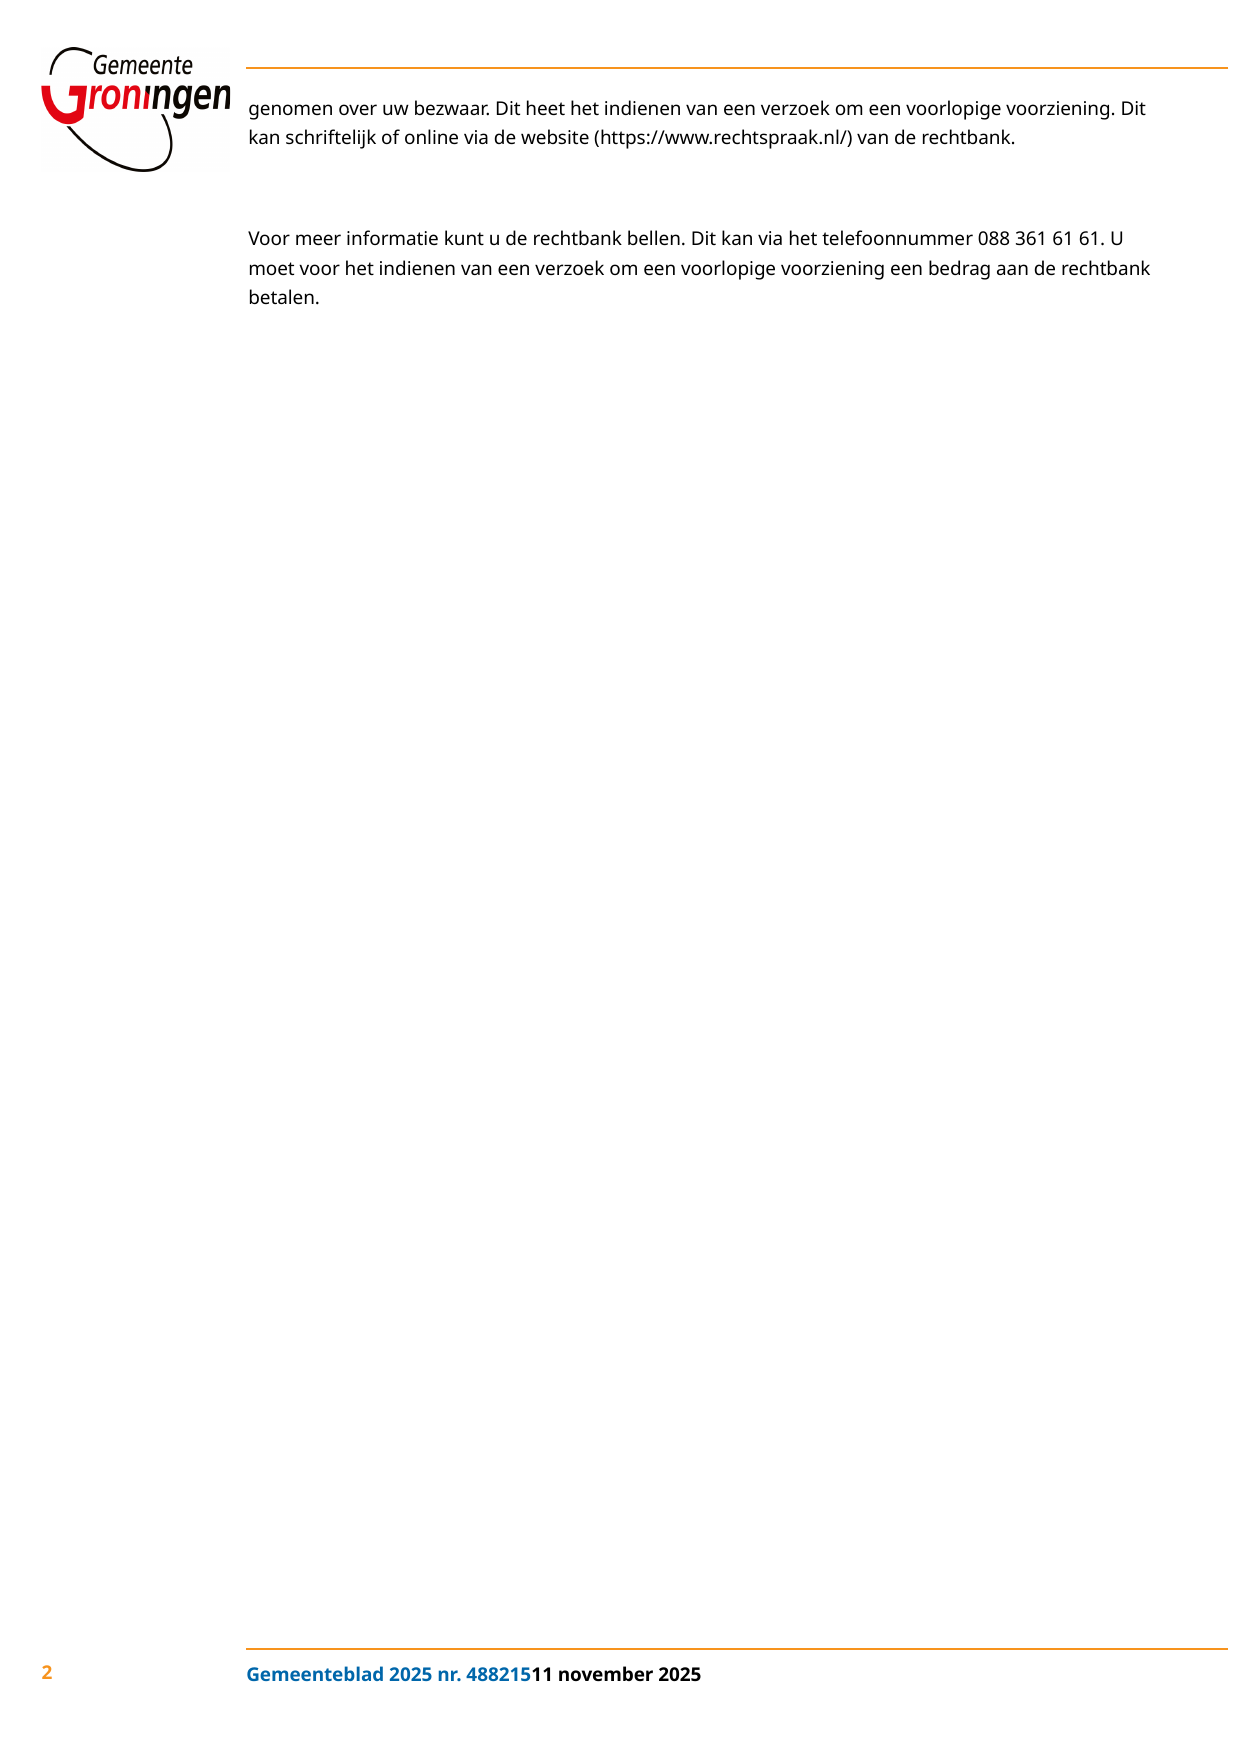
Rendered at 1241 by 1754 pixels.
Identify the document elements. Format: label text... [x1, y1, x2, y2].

picture [41, 47, 231, 172]
text Voor meer informatie kunt u de rechtbank bellen. Dit kan via het telefoonnummer 088 361 61 61. U moet voor het indienen van een verzoek om een voorlopige voorziening een bedrag aan de rechtbank betalen. [248, 225, 1152, 310]
text genomen over uw bezwaar. Dit heet het indienen van een verzoek om een voorlopige voorziening. Dit kan schriftelijk of online via de website (https://www.rechtspraak.nl/) van de rechtbank. [248, 95, 1152, 150]
